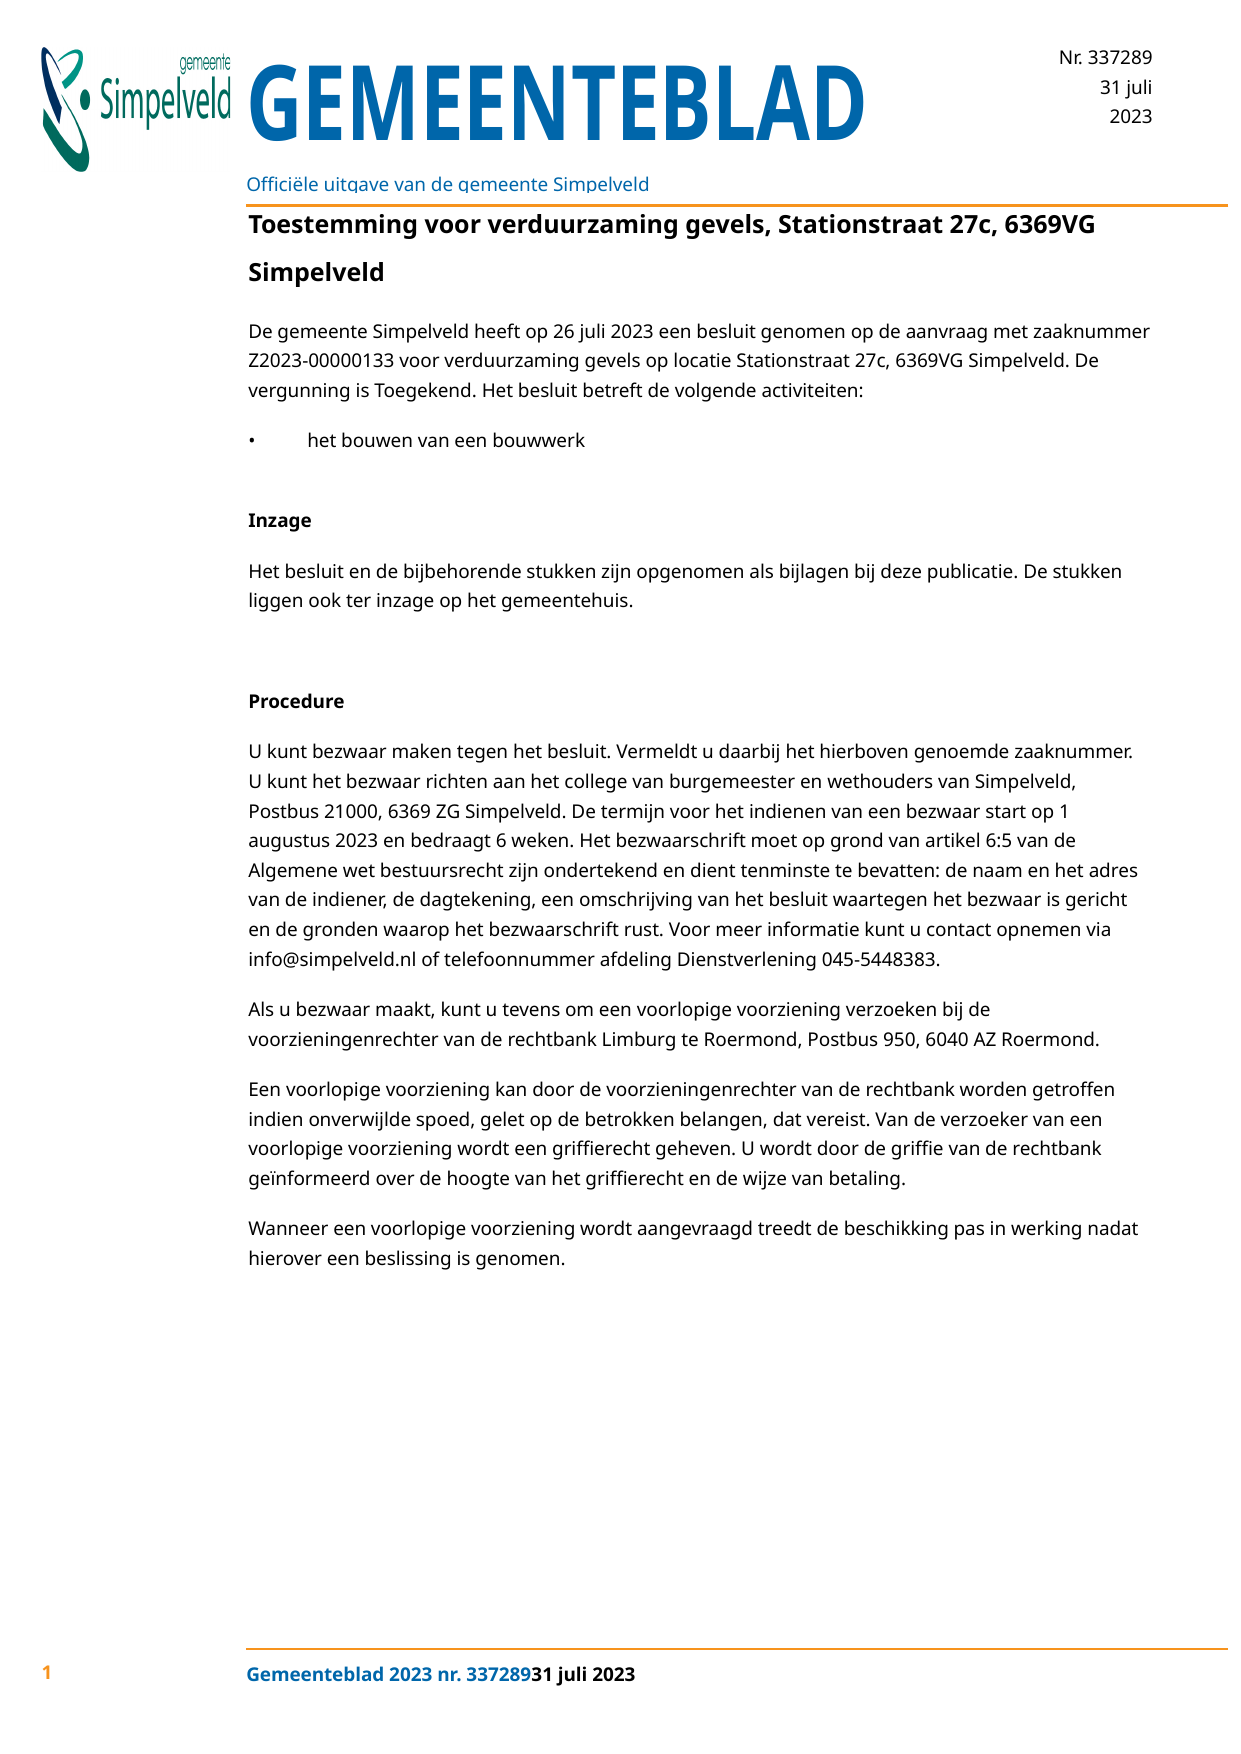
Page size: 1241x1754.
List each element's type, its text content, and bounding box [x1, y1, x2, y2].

list het bouwen van een bouwwerk [248, 427, 1152, 453]
text Een voorlopige voorziening kan door de voorzieningenrechter van de rechtbank worden getroffen indien onverwijlde spoed, gelet op de betrokken belangen, dat vereist. Van de verzoeker van een voorlopige voorziening wordt een griffierecht geheven. U wordt door de griffie van de rechtbank geïnformeerd over de hoogte van het griffierecht en de wijze van betaling. [248, 1076, 1152, 1191]
text U kunt bezwaar maken tegen het besluit. Vermeldt u daarbij het hierboven genoemde zaaknummer. U kunt het bezwaar richten aan het college van burgemeester en wethouders van Simpelveld, Postbus 21000, 6369 ZG Simpelveld. De termijn voor het indienen van een bezwaar start op 1 augustus 2023 en bedraagt 6 weken. Het bezwaarschrift moet op grond van artikel 6:5 van de Algemene wet bestuursrecht zijn ondertekend en dient tenminste te bevatten: de naam en het adres van de indiener, de dagtekening, een omschrijving van het besluit waartegen het bezwaar is gericht en de gronden waarop het bezwaarschrift rust. Voor meer informatie kunt u contact opnemen via info@simpelveld.nl of telefoonnummer afdeling Dienstverlening 045-5448383. [248, 739, 1152, 972]
picture [41, 47, 231, 172]
text Als u bezwaar maakt, kunt u tevens om een voorlopige voorziening verzoeken bij de voorzieningenrechter van de rechtbank Limburg te Roermond, Postbus 950, 6040 AZ Roermond. [248, 996, 1152, 1052]
text Procedure [248, 688, 1152, 714]
text Het besluit en de bijbehorende stukken zijn opgenomen als bijlagen bij deze publicatie. De stukken liggen ook ter inzage op het gemeentehuis. [248, 558, 1152, 613]
text Inzage [248, 507, 1152, 533]
text Toestemming voor verduurzaming gevels, Stationstraat 27c, 6369VG Simpelveld [248, 207, 1152, 288]
text Wanneer een voorlopige voorziening wordt aangevraagd treedt de beschikking pas in werking nadat hierover een beslissing is genomen. [248, 1215, 1152, 1271]
text De gemeente Simpelveld heeft op 26 juli 2023 een besluit genomen op de aanvraag met zaaknummer Z2023-00000133 voor verduurzaming gevels op locatie Stationstraat 27c, 6369VG Simpelveld. De vergunning is Toegekend. Het besluit betreft de volgende activiteiten: [248, 318, 1152, 403]
